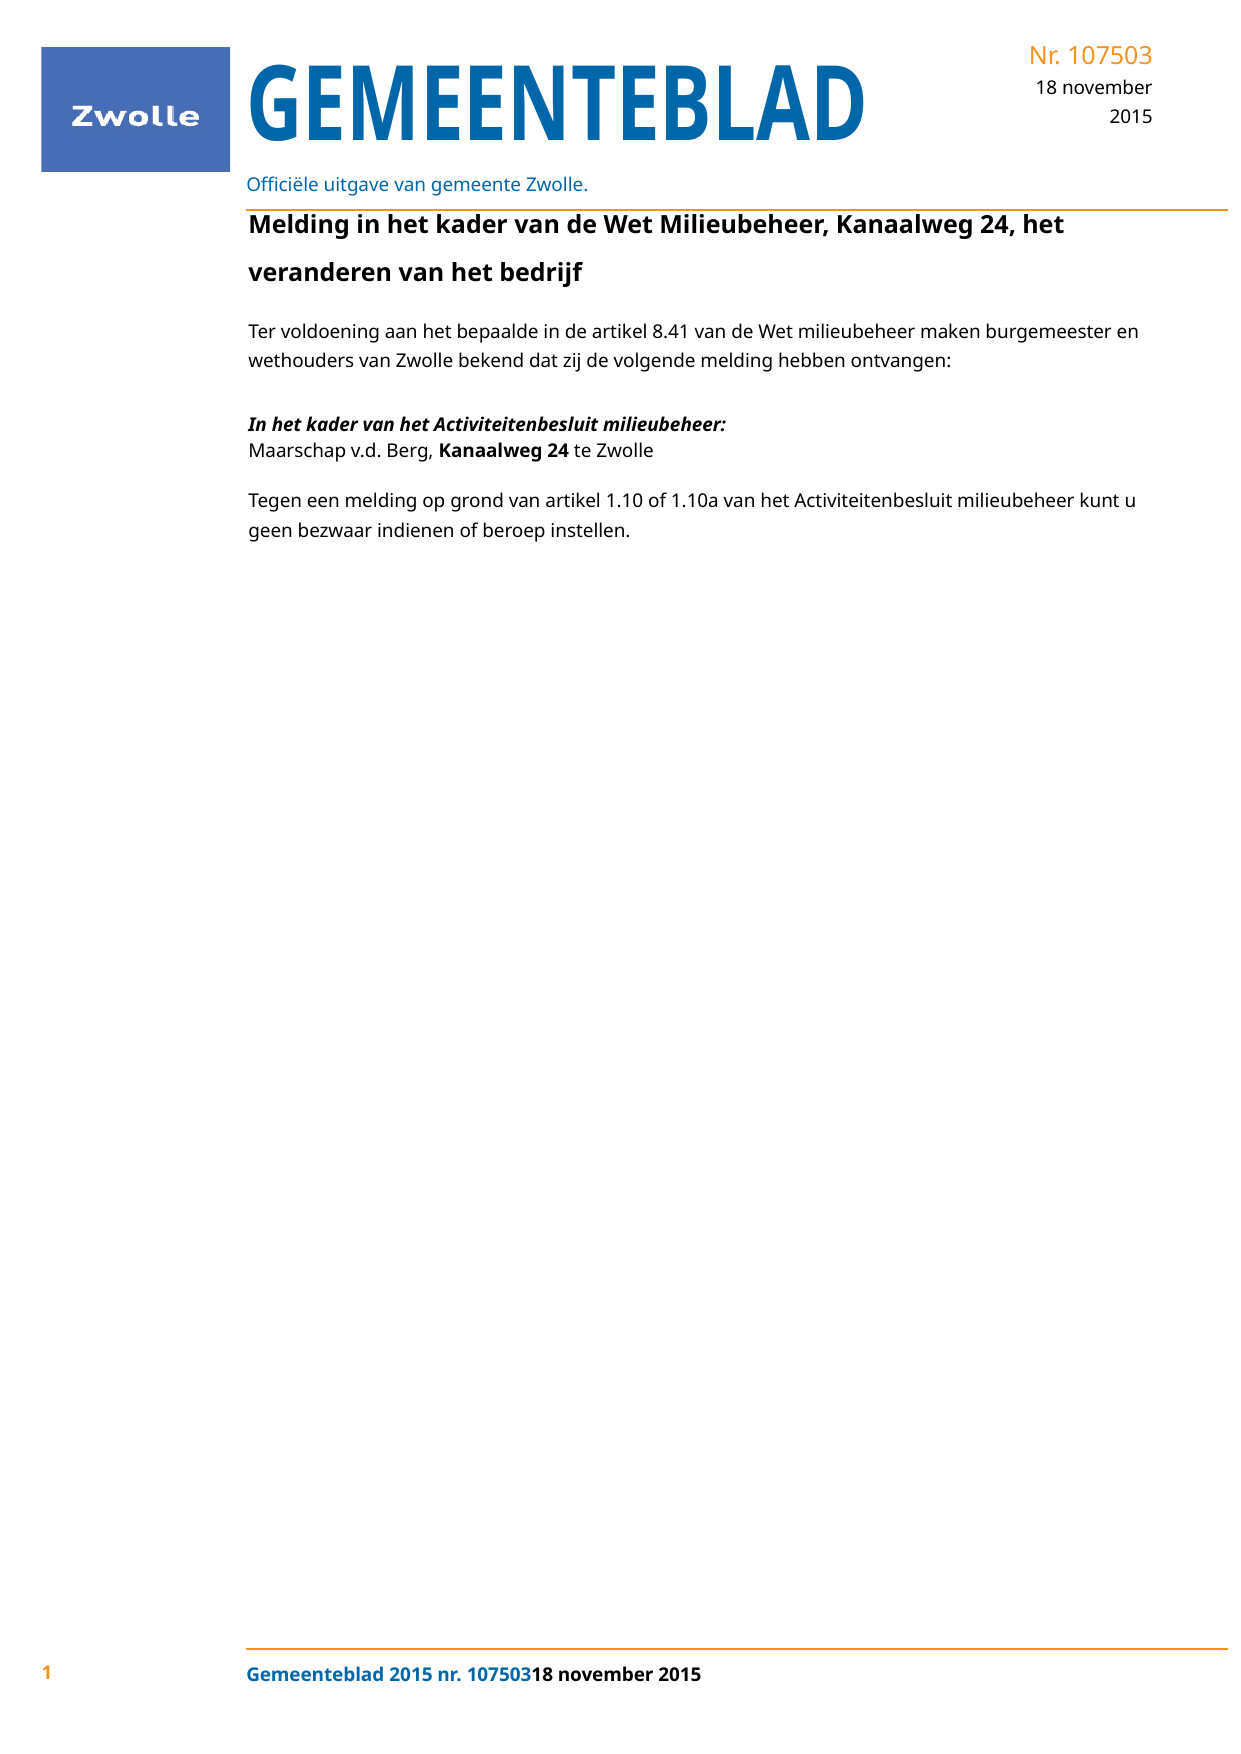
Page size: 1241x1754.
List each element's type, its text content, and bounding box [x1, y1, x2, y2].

text In het kader van het Activiteitenbesluit milieubeheer: [248, 411, 1152, 437]
text Ter voldoening aan het bepaalde in de artikel 8.41 van de Wet milieubeheer maken burgemeester en wethouders van Zwolle bekend dat zij de volgende melding hebben ontvangen: [248, 318, 1152, 373]
text Melding in het kader van de Wet Milieubeheer, Kanaalweg 24, het veranderen van het bedrijf [248, 211, 1152, 288]
text Maarschap v.d. Berg, Kanaalweg 24 te Zwolle [248, 437, 1152, 463]
text Tegen een melding op grond van artikel 1.10 of 1.10a van het Activiteitenbesluit milieubeheer kunt u geen bezwaar indienen of beroep instellen. [248, 488, 1152, 543]
picture [41, 47, 231, 172]
